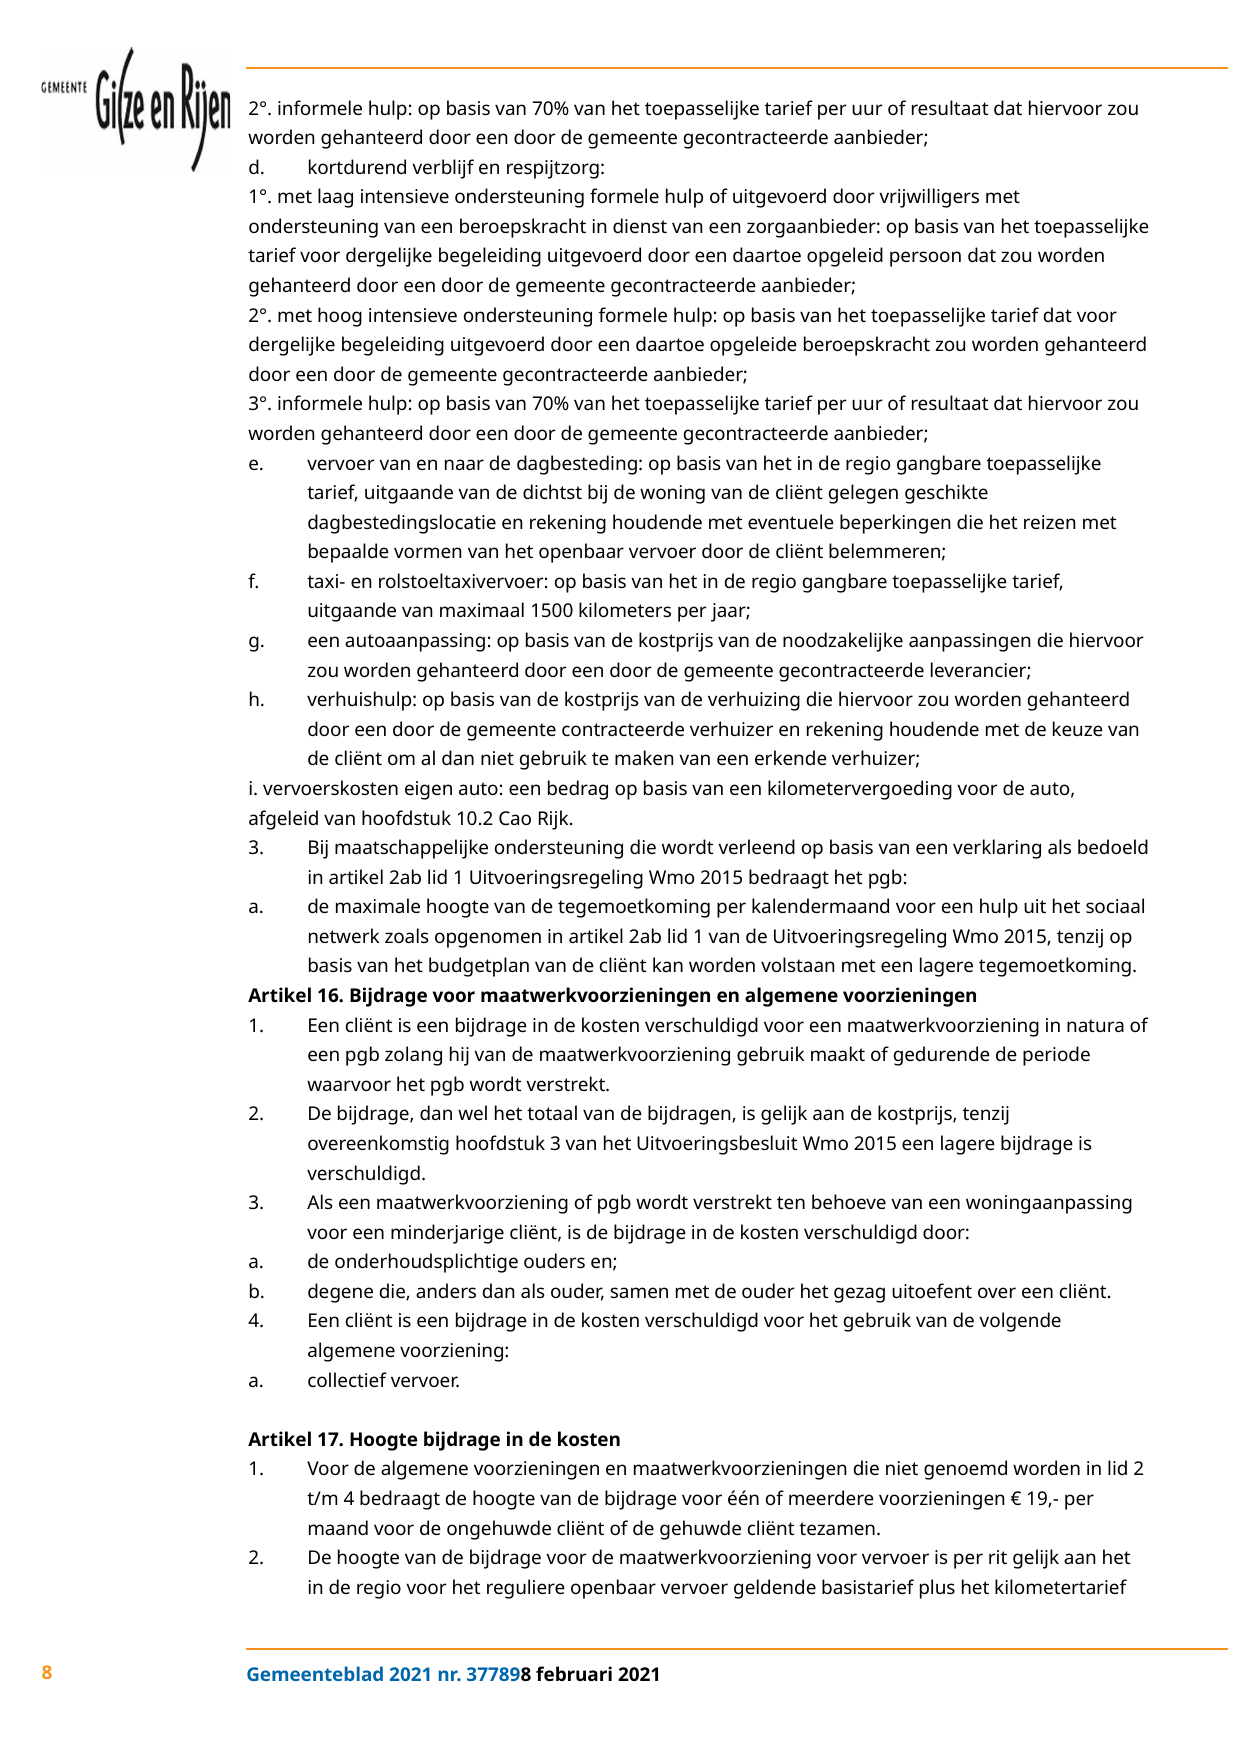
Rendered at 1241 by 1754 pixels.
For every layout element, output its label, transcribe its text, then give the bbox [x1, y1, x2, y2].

list taxi- en rolstoeltaxivervoer: op basis van het in de regio gangbare toepasselijke tarief, uitgaande van maximaal 1500 kilometers per jaar; [248, 568, 1152, 623]
list Een cliënt is een bijdrage in de kosten verschuldigd voor een maatwerkvoorziening in natura of een pgb zolang hij van de maatwerkvoorziening gebruik maakt of gedurende de periode waarvoor het pgb wordt verstrekt. [248, 1012, 1152, 1097]
text 3°. informele hulp: op basis van 70% van het toepasselijke tarief per uur of resultaat dat hiervoor zou worden gehanteerd door een door de gemeente gecontracteerde aanbieder; [248, 391, 1152, 446]
list Als een maatwerkvoorziening of pgb wordt verstrekt ten behoeve van een woningaanpassing voor een minderjarige cliënt, is de bijdrage in de kosten verschuldigd door: [248, 1189, 1152, 1245]
list Bij maatschappelijke ondersteuning die wordt verleend op basis van een verklaring als bedoeld in artikel 2ab lid 1 Uitvoeringsregeling Wmo 2015 bedraagt het pgb: [248, 834, 1152, 890]
list De hoogte van de bijdrage voor de maatwerkvoorziening voor vervoer is per rit gelijk aan het in de regio voor het reguliere openbaar vervoer geldende basistarief plus het kilometertarief [248, 1544, 1152, 1600]
text i. vervoerskosten eigen auto: een bedrag op basis van een kilometervergoeding voor de auto, afgeleid van hoofdstuk 10.2 Cao Rijk. [248, 775, 1152, 831]
list de onderhoudsplichtige ouders en; [248, 1248, 1152, 1274]
text 2°. met hoog intensieve ondersteuning formele hulp: op basis van het toepasselijke tarief dat voor dergelijke begeleiding uitgevoerd door een daartoe opgeleide beroepskracht zou worden gehanteerd door een door de gemeente gecontracteerde aanbieder; [248, 302, 1152, 387]
list Voor de algemene voorzieningen en maatwerkvoorzieningen die niet genoemd worden in lid 2 t/m 4 bedraagt de hoogte van de bijdrage voor één of meerdere voorzieningen € 19,- per maand voor de ongehuwde cliënt of de gehuwde cliënt tezamen. [248, 1456, 1152, 1541]
list Een cliënt is een bijdrage in de kosten verschuldigd voor het gebruik van de volgende algemene voorziening: [248, 1308, 1152, 1363]
text Artikel 16. Bijdrage voor maatwerkvoorzieningen en algemene voorzieningen [248, 982, 1152, 1008]
text 2°. informele hulp: op basis van 70% van het toepasselijke tarief per uur of resultaat dat hiervoor zou worden gehanteerd door een door de gemeente gecontracteerde aanbieder; [248, 95, 1152, 150]
text Artikel 17. Hoogte bijdrage in de kosten [248, 1426, 1152, 1452]
list de maximale hoogte van de tegemoetkoming per kalendermaand voor een hulp uit het sociaal netwerk zoals opgenomen in artikel 2ab lid 1 van de Uitvoeringsregeling Wmo 2015, tenzij op basis van het budgetplan van de cliënt kan worden volstaan met een lagere tegemoetkoming. [248, 893, 1152, 978]
list collectief vervoer. [248, 1367, 1152, 1393]
list degene die, anders dan als ouder, samen met de ouder het gezag uitoefent over een cliënt. [248, 1278, 1152, 1304]
list De bijdrage, dan wel het totaal van de bijdragen, is gelijk aan de kostprijs, tenzij overeenkomstig hoofdstuk 3 van het Uitvoeringsbesluit Wmo 2015 een lagere bijdrage is verschuldigd. [248, 1101, 1152, 1186]
list verhuishulp: op basis van de kostprijs van de verhuizing die hiervoor zou worden gehanteerd door een door de gemeente contracteerde verhuizer en rekening houdende met de keuze van de cliënt om al dan niet gebruik te maken van een erkende verhuizer; [248, 686, 1152, 771]
list vervoer van en naar de dagbesteding: op basis van het in de regio gangbare toepasselijke tarief, uitgaande van de dichtst bij de woning van de cliënt gelegen geschikte dagbestedingslocatie en rekening houdende met eventuele beperkingen die het reizen met bepaalde vormen van het openbaar vervoer door de cliënt belemmeren; [248, 450, 1152, 564]
list een autoaanpassing: op basis van de kostprijs van de noodzakelijke aanpassingen die hiervoor zou worden gehanteerd door een door de gemeente gecontracteerde leverancier; [248, 627, 1152, 683]
list kortdurend verblijf en respijtzorg: [248, 154, 1152, 180]
text 1°. met laag intensieve ondersteuning formele hulp of uitgevoerd door vrijwilligers met ondersteuning van een beroepskracht in dienst van een zorgaanbieder: op basis van het toepasselijke tarief voor dergelijke begeleiding uitgevoerd door een daartoe opgeleid persoon dat zou worden gehanteerd door een door de gemeente gecontracteerde aanbieder; [248, 183, 1152, 298]
picture [41, 47, 231, 172]
